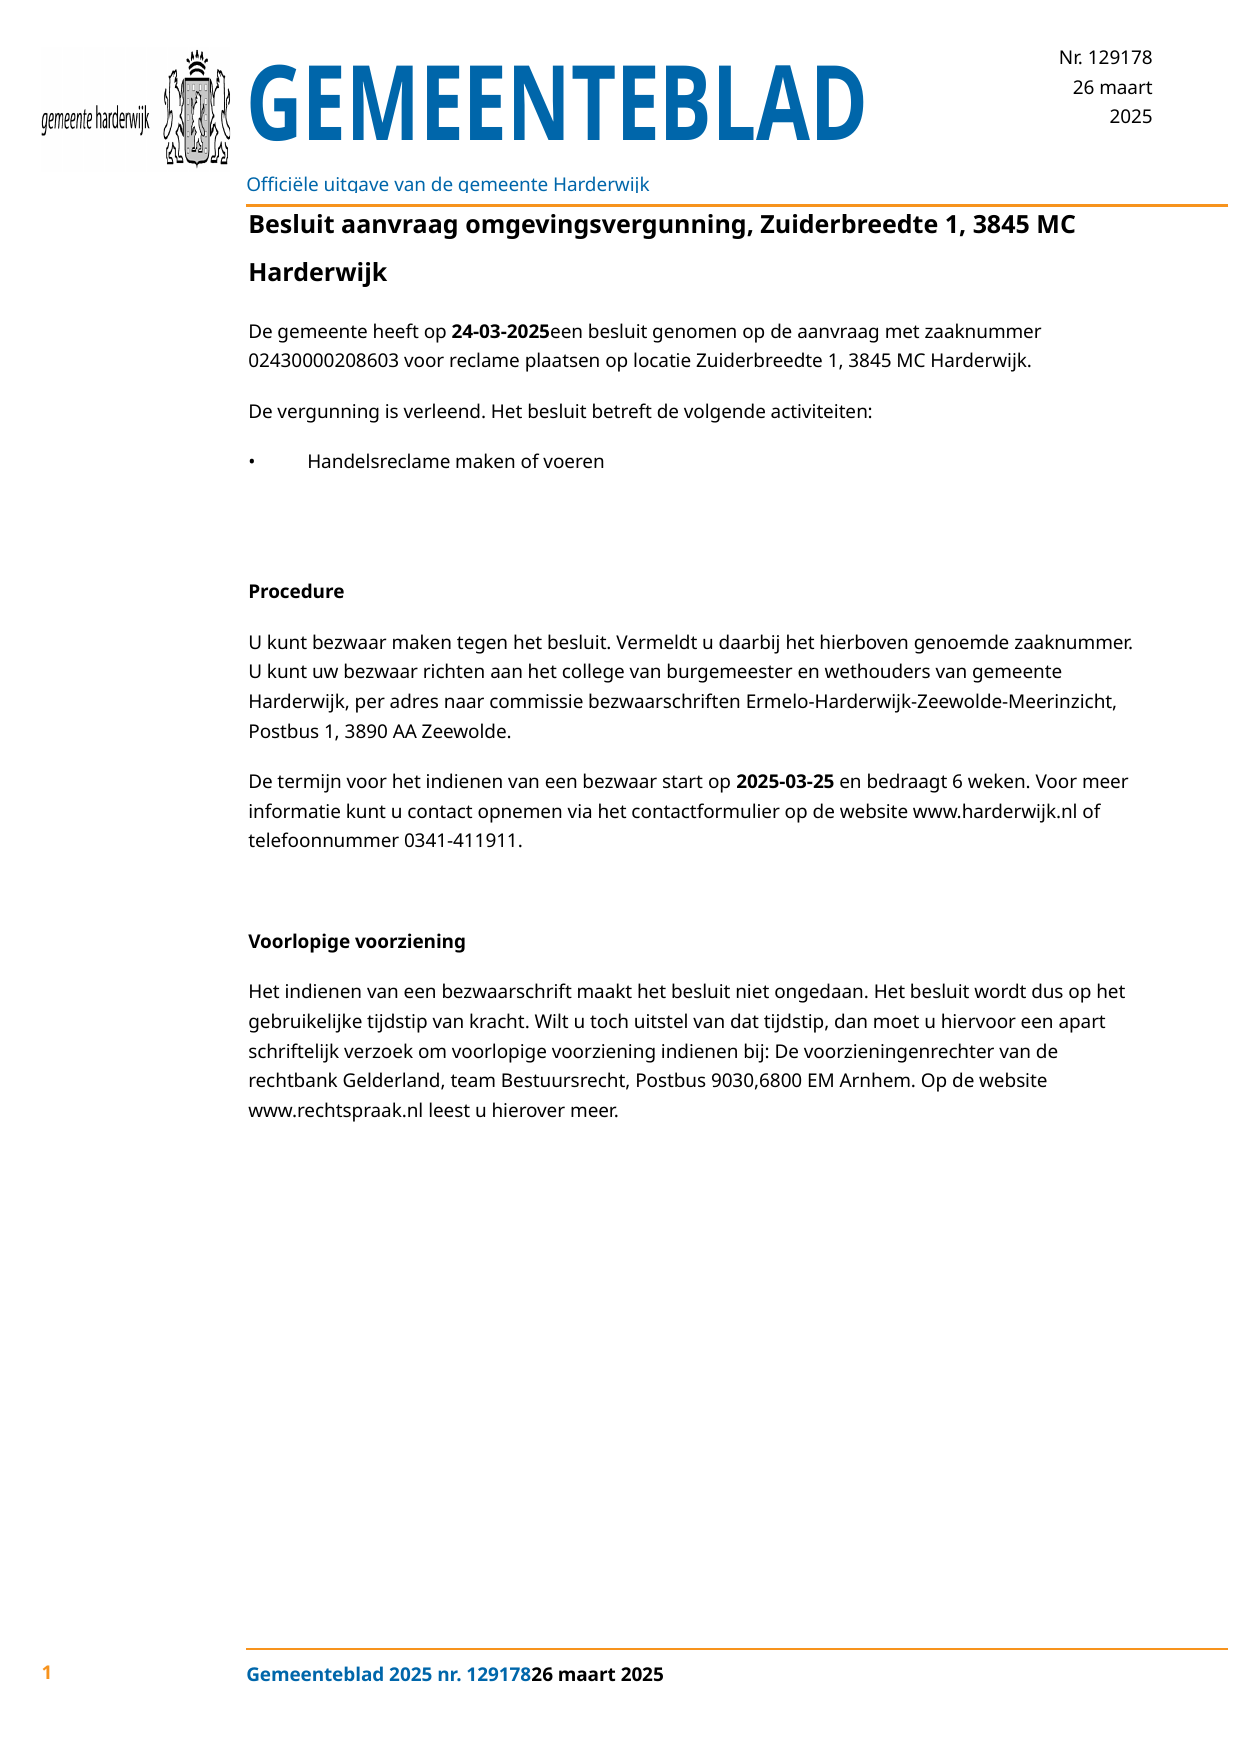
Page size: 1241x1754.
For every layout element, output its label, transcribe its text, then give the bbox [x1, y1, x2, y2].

picture [41, 47, 231, 172]
text De termijn voor het indienen van een bezwaar start op 2025-03-25 en bedraagt 6 weken. Voor meer informatie kunt u contact opnemen via het contactformulier op de website www.harderwijk.nl of telefoonnummer 0341-411911. [248, 768, 1152, 853]
text De gemeente heeft op 24-03-2025een besluit genomen op de aanvraag met zaaknummer 02430000208603 voor reclame plaatsen op locatie Zuiderbreedte 1, 3845 MC Harderwijk. [248, 318, 1152, 373]
list Handelsreclame maken of voeren [248, 448, 1152, 474]
text Het indienen van een bezwaarschrift maakt het besluit niet ongedaan. Het besluit wordt dus op het gebruikelijke tijdstip van kracht. Wilt u toch uitstel van dat tijdstip, dan moet u hiervoor een apart schriftelijk verzoek om voorlopige voorziening indienen bij: De voorzieningenrechter van de rechtbank Gelderland, team Bestuursrecht, Postbus 9030,6800 EM Arnhem. Op de website www.rechtspraak.nl leest u hierover meer. [248, 979, 1152, 1123]
text Voorlopige voorziening [248, 928, 1152, 954]
text U kunt bezwaar maken tegen het besluit. Vermeldt u daarbij het hierboven genoemde zaaknummer. U kunt uw bezwaar richten aan het college van burgemeester en wethouders van gemeente Harderwijk, per adres naar commissie bezwaarschriften Ermelo-Harderwijk-Zeewolde-Meerinzicht, Postbus 1, 3890 AA Zeewolde. [248, 629, 1152, 744]
text Procedure [248, 579, 1152, 604]
text De vergunning is verleend. Het besluit betreft de volgende activiteiten: [248, 398, 1152, 424]
text Besluit aanvraag omgevingsvergunning, Zuiderbreedte 1, 3845 MC Harderwijk [248, 207, 1152, 288]
